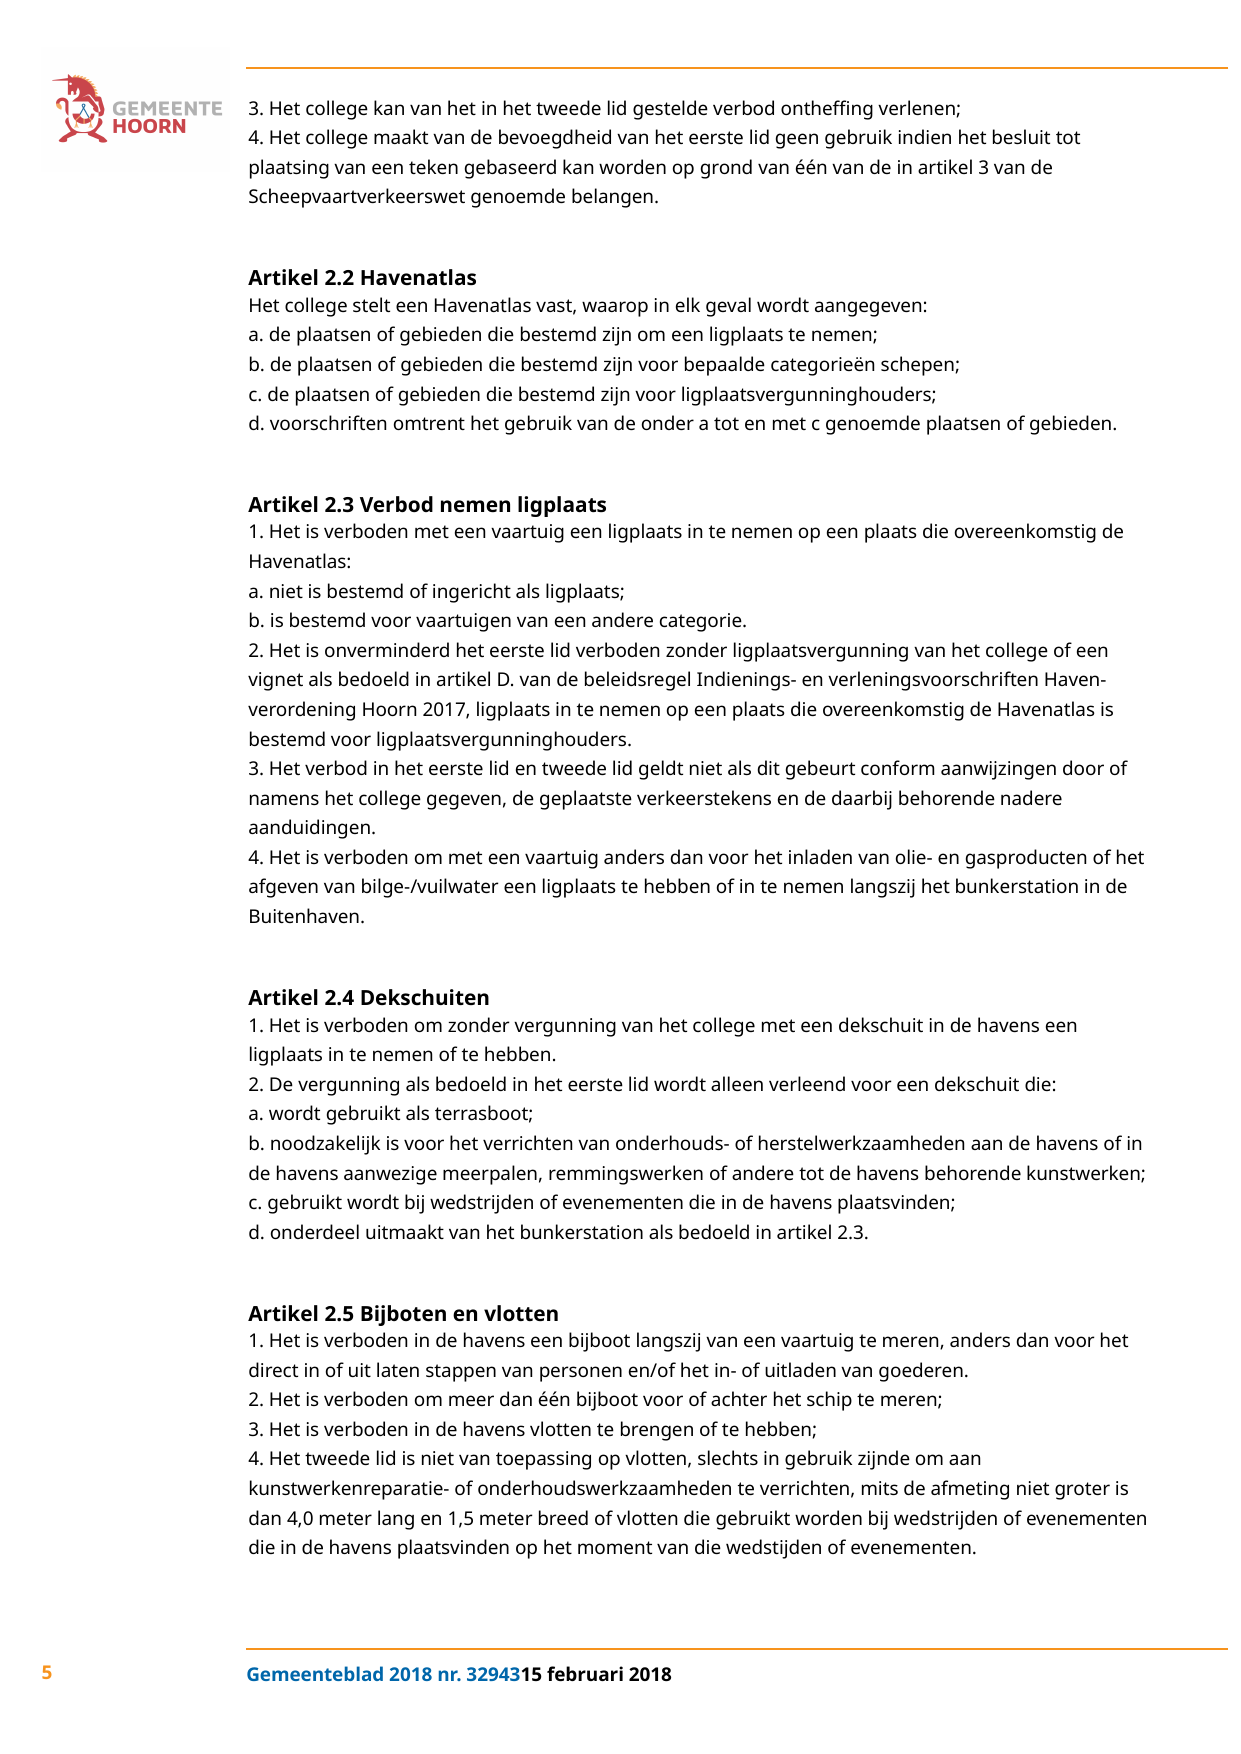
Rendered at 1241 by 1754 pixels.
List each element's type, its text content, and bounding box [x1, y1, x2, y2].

text 1. Het is verboden om zonder vergunning van het college met een dekschuit in de havens een ligplaats in te nemen of te hebben. [248, 1012, 1152, 1067]
text Artikel 2.2 Havenatlas [248, 263, 1152, 292]
text a. niet is bestemd of ingericht als ligplaats; [248, 578, 1152, 604]
text a. de plaatsen of gebieden die bestemd zijn om een ligplaats te nemen; [248, 322, 1152, 347]
text 2. Het is onverminderd het eerste lid verboden zonder ligplaatsvergunning van het college of een vignet als bedoeld in artikel D. van de beleidsregel Indienings- en verleningsvoorschriften Haven-verordening Hoorn 2017, ligplaats in te nemen op een plaats die overeenkomstig de Havenatlas is bestemd voor ligplaatsvergunninghouders. [248, 637, 1152, 752]
text b. is bestemd voor vaartuigen van een andere categorie. [248, 607, 1152, 633]
text Artikel 2.3 Verbod nemen ligplaats [248, 490, 1152, 519]
text Het college stelt een Havenatlas vast, waarop in elk geval wordt aangegeven: [248, 292, 1152, 318]
text b. noodzakelijk is voor het verrichten van onderhouds- of herstelwerkzaamheden aan de havens of in de havens aanwezige meerpalen, remmingswerken of andere tot de havens behorende kunstwerken; [248, 1130, 1152, 1185]
picture [41, 47, 231, 172]
text d. voorschriften omtrent het gebruik van de onder a tot en met c genoemde plaatsen of gebieden. [248, 410, 1152, 436]
text c. gebruikt wordt bij wedstrijden of evenementen die in de havens plaatsvinden; [248, 1189, 1152, 1215]
text Artikel 2.4 Dekschuiten [248, 983, 1152, 1012]
text d. onderdeel uitmaakt van het bunkerstation als bedoeld in artikel 2.3. [248, 1219, 1152, 1244]
text c. de plaatsen of gebieden die bestemd zijn voor ligplaatsvergunninghouders; [248, 381, 1152, 406]
text Artikel 2.5 Bijboten en vlotten [248, 1299, 1152, 1327]
text 4. Het is verboden om met een vaartuig anders dan voor het inladen van olie- en gasproducten of het afgeven van bilge-/vuilwater een ligplaats te hebben of in te nemen langszij het bunkerstation in de Buitenhaven. [248, 844, 1152, 929]
text 3. Het is verboden in de havens vlotten te brengen of te hebben; [248, 1416, 1152, 1442]
text 3. Het verbod in het eerste lid en tweede lid geldt niet als dit gebeurt conform aanwijzingen door of namens het college gegeven, de geplaatste verkeerstekens en de daarbij behorende nadere aanduidingen. [248, 755, 1152, 840]
text 2. Het is verboden om meer dan één bijboot voor of achter het schip te meren; [248, 1386, 1152, 1412]
text a. wordt gebruikt als terrasboot; [248, 1101, 1152, 1126]
text 3. Het college kan van het in het tweede lid gestelde verbod ontheffing verlenen; [248, 95, 1152, 121]
text b. de plaatsen of gebieden die bestemd zijn voor bepaalde categorieën schepen; [248, 351, 1152, 377]
text 4. Het tweede lid is niet van toepassing op vlotten, slechts in gebruik zijnde om aan kunstwerkenreparatie- of onderhoudswerkzaamheden te verrichten, mits de afmeting niet groter is dan 4,0 meter lang en 1,5 meter breed of vlotten die gebruikt worden bij wedstrijden of evenementen die in de havens plaatsvinden op het moment van die wedstijden of evenementen. [248, 1446, 1152, 1560]
text 1. Het is verboden in de havens een bijboot langszij van een vaartuig te meren, anders dan voor het direct in of uit laten stappen van personen en/of het in- of uitladen van goederen. [248, 1327, 1152, 1383]
text 1. Het is verboden met een vaartuig een ligplaats in te nemen op een plaats die overeenkomstig de Havenatlas: [248, 519, 1152, 574]
text 2. De vergunning als bedoeld in het eerste lid wordt alleen verleend voor een dekschuit die: [248, 1071, 1152, 1097]
text 4. Het college maakt van de bevoegdheid van het eerste lid geen gebruik indien het besluit tot plaatsing van een teken gebaseerd kan worden op grond van één van de in artikel 3 van de Scheepvaartverkeerswet genoemde belangen. [248, 124, 1152, 209]
